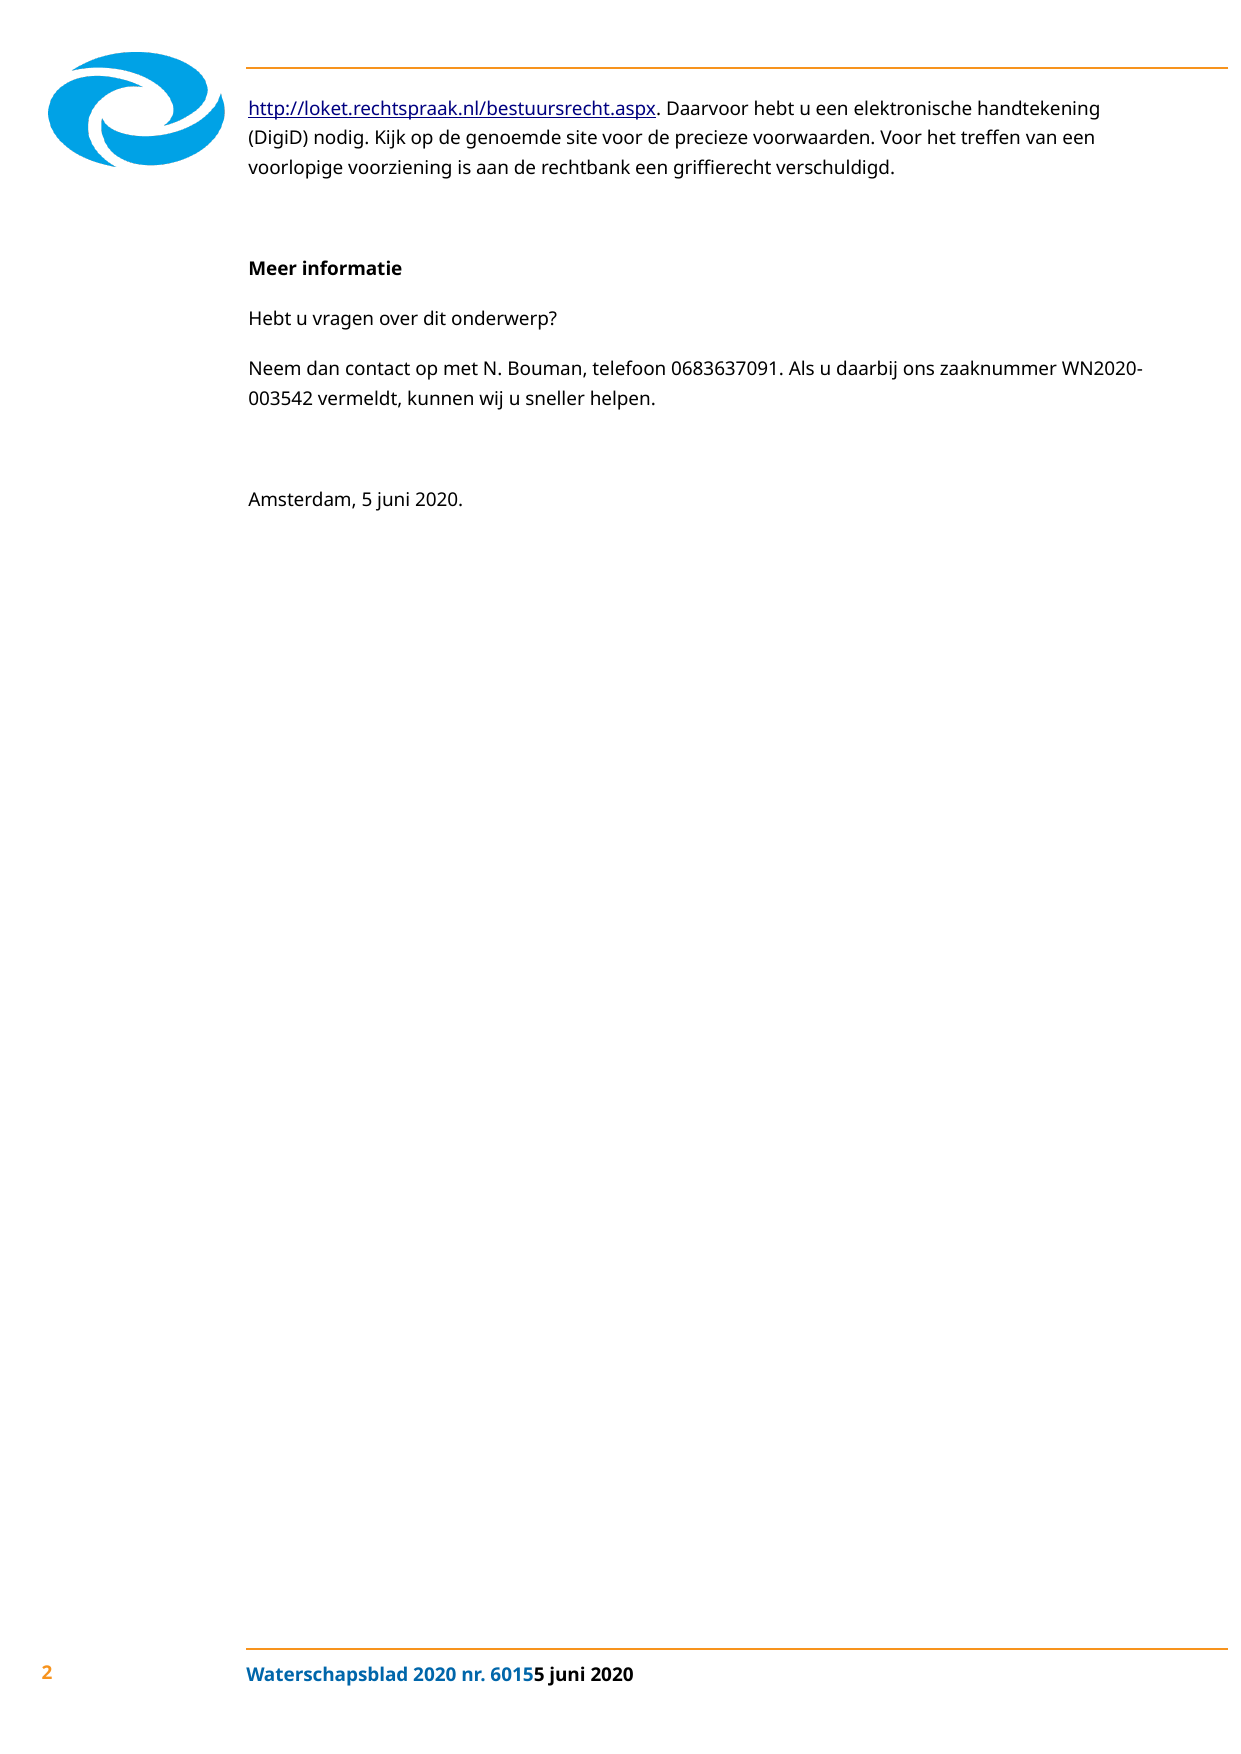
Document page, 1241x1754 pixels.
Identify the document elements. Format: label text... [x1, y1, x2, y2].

picture [41, 47, 231, 172]
text Hebt u vragen over dit onderwerp? [248, 305, 1152, 331]
text Amsterdam, 5 juni 2020. [248, 486, 1152, 512]
text Neem dan contact op met N. Bouman, telefoon 0683637091. Als u daarbij ons zaaknummer WN2020-003542 vermeldt, kunnen wij u sneller helpen. [248, 356, 1152, 411]
text http://loket.rechtspraak.nl/bestuursrecht.aspx. Daarvoor hebt u een elektronische handtekening (DigiD) nodig. Kijk op de genoemde site voor de precieze voorwaarden. Voor het treffen van een voorlopige voorziening is aan de rechtbank een griffierecht verschuldigd. [248, 95, 1152, 180]
text Meer informatie [248, 255, 1152, 281]
